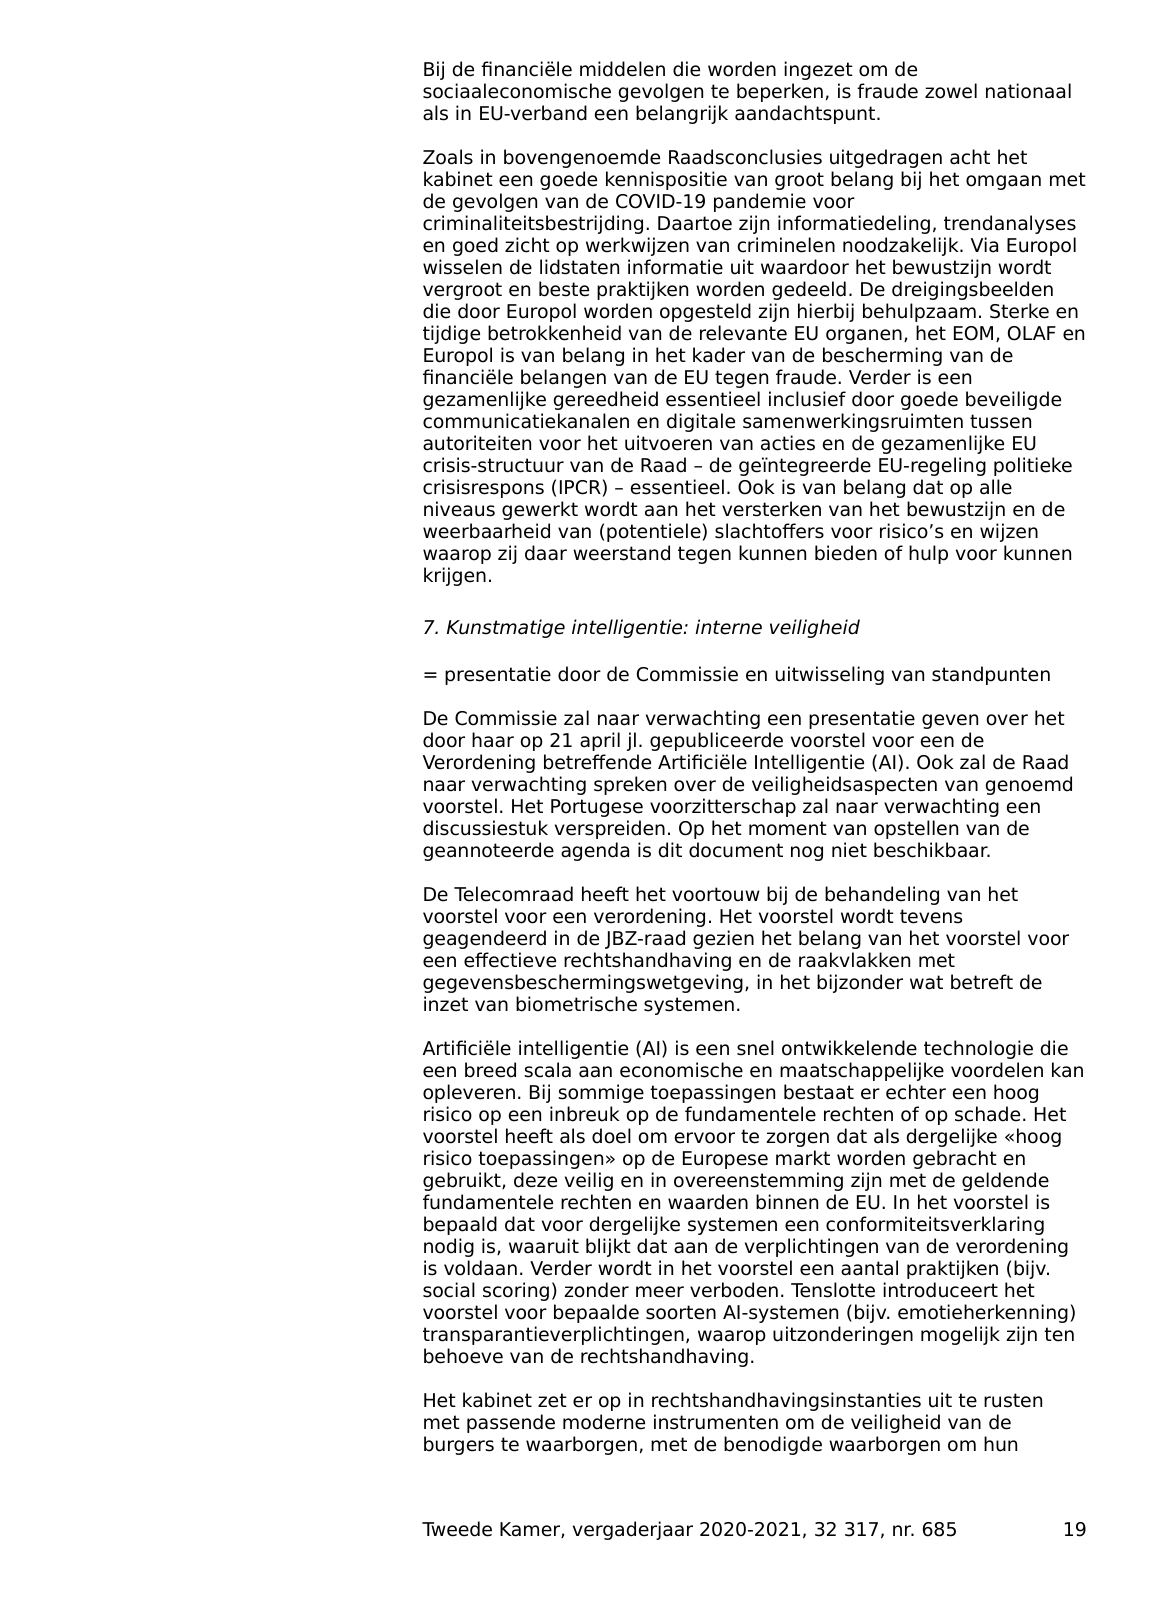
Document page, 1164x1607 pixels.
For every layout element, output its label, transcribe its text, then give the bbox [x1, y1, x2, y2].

text = presentatie door de Commissie en uitwisseling van standpunten [422, 664, 1087, 686]
text De Telecomraad heeft het voortouw bij de behandeling van het voorstel voor een verordening. Het voorstel wordt tevens geagendeerd in de JBZ-raad gezien het belang van het voorstel voor een effectieve rechtshandhaving en de raakvlakken met gegevensbeschermingswetgeving, in het bijzonder wat betreft de inzet van biometrische systemen. [422, 884, 1087, 1016]
text Het kabinet zet er op in rechtshandhavingsinstanties uit te rusten met passende moderne instrumenten om de veiligheid van de burgers te waarborgen, met de benodigde waarborgen om hun [422, 1390, 1087, 1456]
text Artificiële intelligentie (AI) is een snel ontwikkelende technologie die een breed scala aan economische en maatschappelijke voordelen kan opleveren. Bij sommige toepassingen bestaat er echter een hoog risico op een inbreuk op de fundamentele rechten of op schade. Het voorstel heeft als doel om ervoor te zorgen dat als dergelijke «hoog risico toepassingen» op de Europese markt worden gebracht en gebruikt, deze veilig en in overeenstemming zijn met de geldende fundamentele rechten en waarden binnen de EU. In het voorstel is bepaald dat voor dergelijke systemen een conformiteitsverklaring nodig is, waaruit blijkt dat aan de verplichtingen van de verordening is voldaan. Verder wordt in het voorstel een aantal praktijken (bijv. social scoring) zonder meer verboden. Tenslotte introduceert het voorstel voor bepaalde soorten AI-systemen (bijv. emotieherkenning) transparantieverplichtingen, waarop uitzonderingen mogelijk zijn ten behoeve van de rechtshandhaving. [422, 1038, 1087, 1368]
text De Commissie zal naar verwachting een presentatie geven over het door haar op 21 april jl. gepubliceerde voorstel voor een de Verordening betreffende Artificiële Intelligentie (AI). Ook zal de Raad naar verwachting spreken over de veiligheidsaspecten van genoemd voorstel. Het Portugese voorzitterschap zal naar verwachting een discussiestuk verspreiden. Op het moment van opstellen van de geannoteerde agenda is dit document nog niet beschikbaar. [422, 708, 1087, 862]
text Zoals in bovengenoemde Raadsconclusies uitgedragen acht het kabinet een goede kennispositie van groot belang bij het omgaan met de gevolgen van de COVID-19 pandemie voor criminaliteitsbestrijding. Daartoe zijn informatiedeling, trendanalyses en goed zicht op werkwijzen van criminelen noodzakelijk. Via Europol wisselen de lidstaten informatie uit waardoor het bewustzijn wordt vergroot en beste praktijken worden gedeeld. De dreigingsbeelden die door Europol worden opgesteld zijn hierbij behulpzaam. Sterke en tijdige betrokkenheid van de relevante EU organen, het EOM, OLAF en Europol is van belang in het kader van de bescherming van de financiële belangen van de EU tegen fraude. Verder is een gezamenlijke gereedheid essentieel inclusief door goede beveiligde communicatiekanalen en digitale samenwerkingsruimten tussen autoriteiten voor het uitvoeren van acties en de gezamenlijke EU crisis-structuur van de Raad – de geïntegreerde EU-regeling politieke crisisrespons (IPCR) – essentieel. Ook is van belang dat op alle niveaus gewerkt wordt aan het versterken van het bewustzijn en de weerbaarheid van (potentiele) slachtoffers voor risico’s en wijzen waarop zij daar weerstand tegen kunnen bieden of hulp voor kunnen krijgen. [422, 147, 1087, 587]
text Bij de financiële middelen die worden ingezet om de sociaaleconomische gevolgen te beperken, is fraude zowel nationaal als in EU-verband een belangrijk aandachtspunt. [422, 59, 1087, 125]
subtitle 7. Kunstmatige intelligentie: interne veiligheid [422, 617, 1087, 639]
